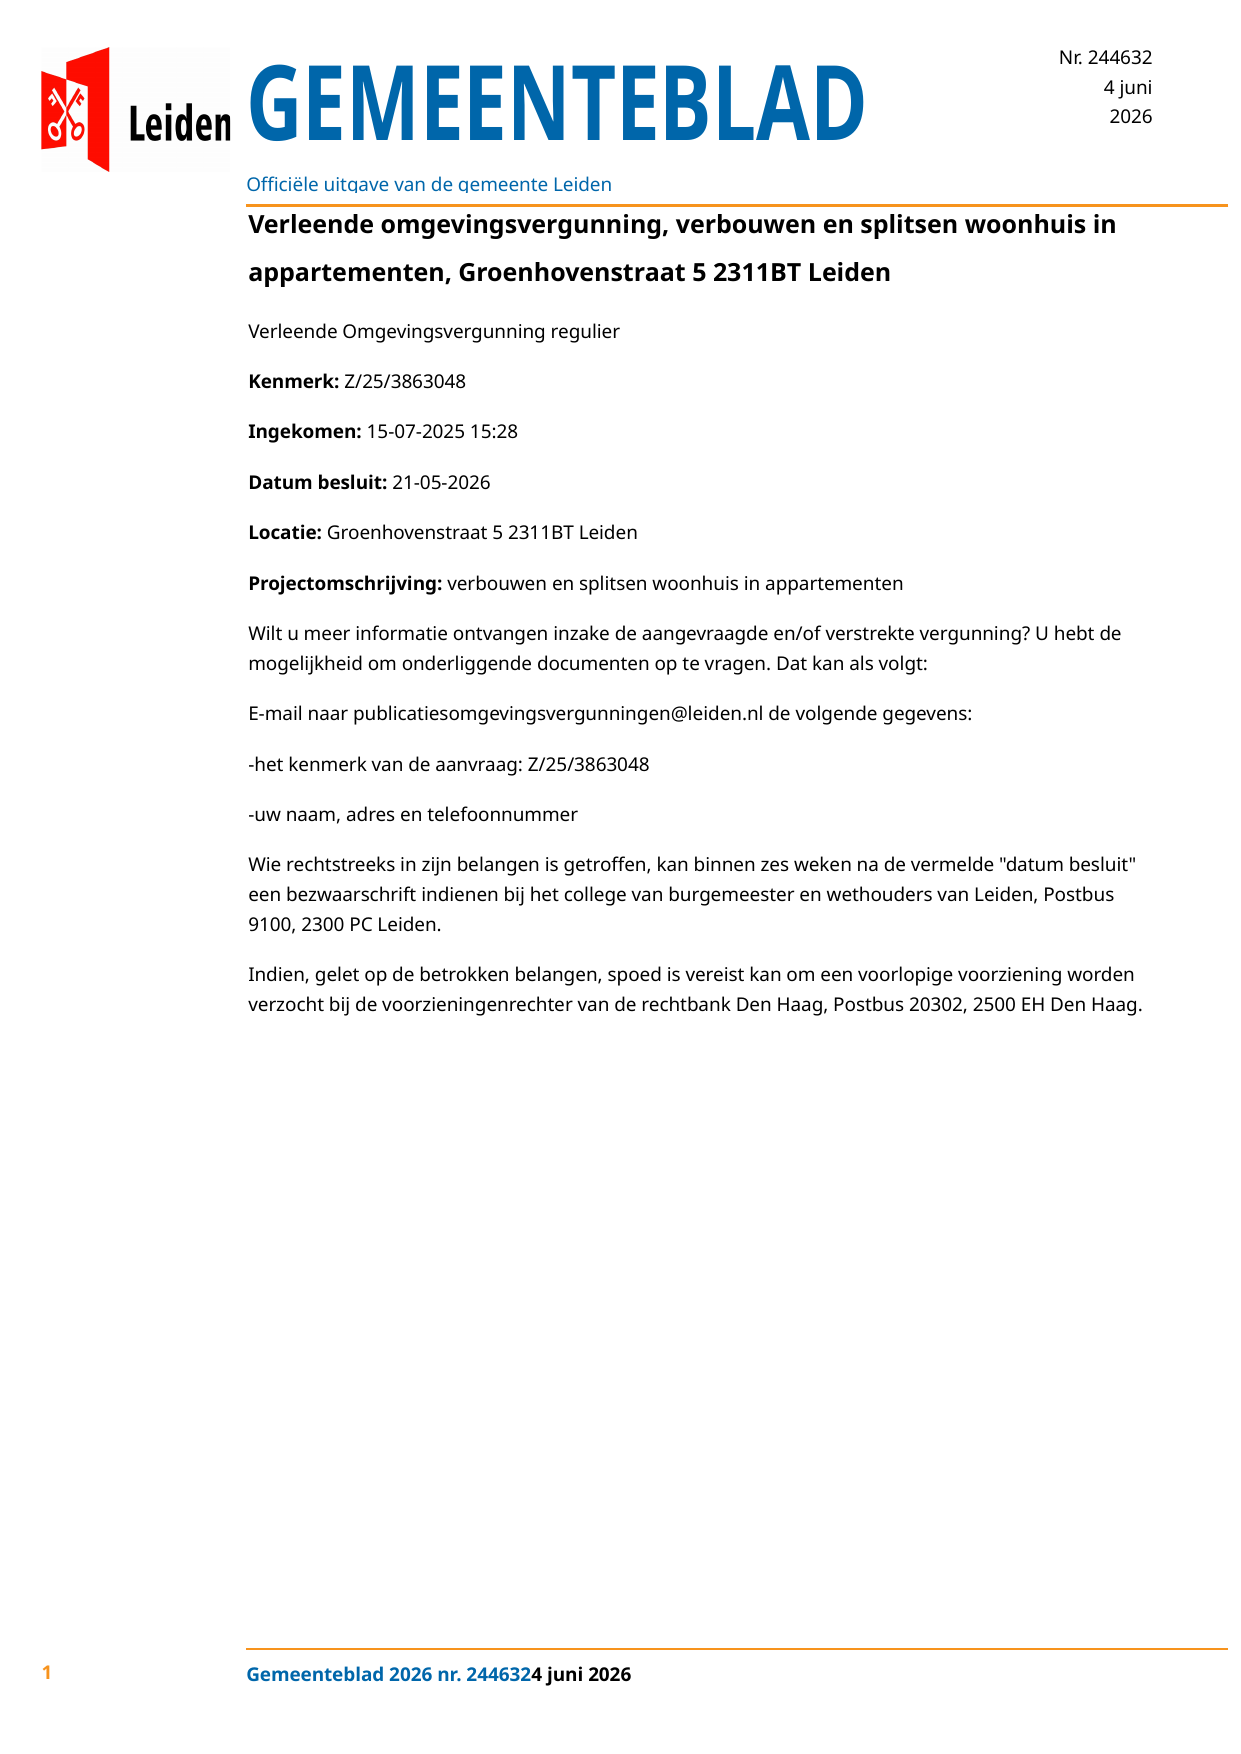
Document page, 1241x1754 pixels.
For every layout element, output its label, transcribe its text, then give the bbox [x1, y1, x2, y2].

text E-mail naar publicatiesomgevingsvergunningen@leiden.nl de volgende gegevens: [248, 700, 1152, 726]
text Wie rechtstreeks in zijn belangen is getroffen, kan binnen zes weken na de vermelde "datum besluit" een bezwaarschrift indienen bij het college van burgemeester en wethouders van Leiden, Postbus 9100, 2300 PC Leiden. [248, 852, 1152, 937]
text -het kenmerk van de aanvraag: Z/25/3863048 [248, 751, 1152, 777]
text Ingekomen: 15-07-2025 15:28 [248, 419, 1152, 444]
text Datum besluit: 21-05-2026 [248, 469, 1152, 495]
text -uw naam, adres en telefoonnummer [248, 801, 1152, 827]
text Indien, gelet op de betrokken belangen, spoed is vereist kan om een voorlopige voorziening worden verzocht bij de voorzieningenrechter van de rechtbank Den Haag, Postbus 20302, 2500 EH Den Haag. [248, 961, 1152, 1017]
text Locatie: Groenhovenstraat 5 2311BT Leiden [248, 519, 1152, 545]
text Wilt u meer informatie ontvangen inzake de aangevraagde en/of verstrekte vergunning? U hebt de mogelijkheid om onderliggende documenten op te vragen. Dat kan als volgt: [248, 620, 1152, 676]
text Verleende Omgevingsvergunning regulier [248, 318, 1152, 344]
text Projectomschrijving: verbouwen en splitsen woonhuis in appartementen [248, 570, 1152, 596]
text Kenmerk: Z/25/3863048 [248, 368, 1152, 394]
picture [41, 47, 231, 172]
text Verleende omgevingsvergunning, verbouwen en splitsen woonhuis in appartementen, Groenhovenstraat 5 2311BT Leiden [248, 207, 1152, 288]
